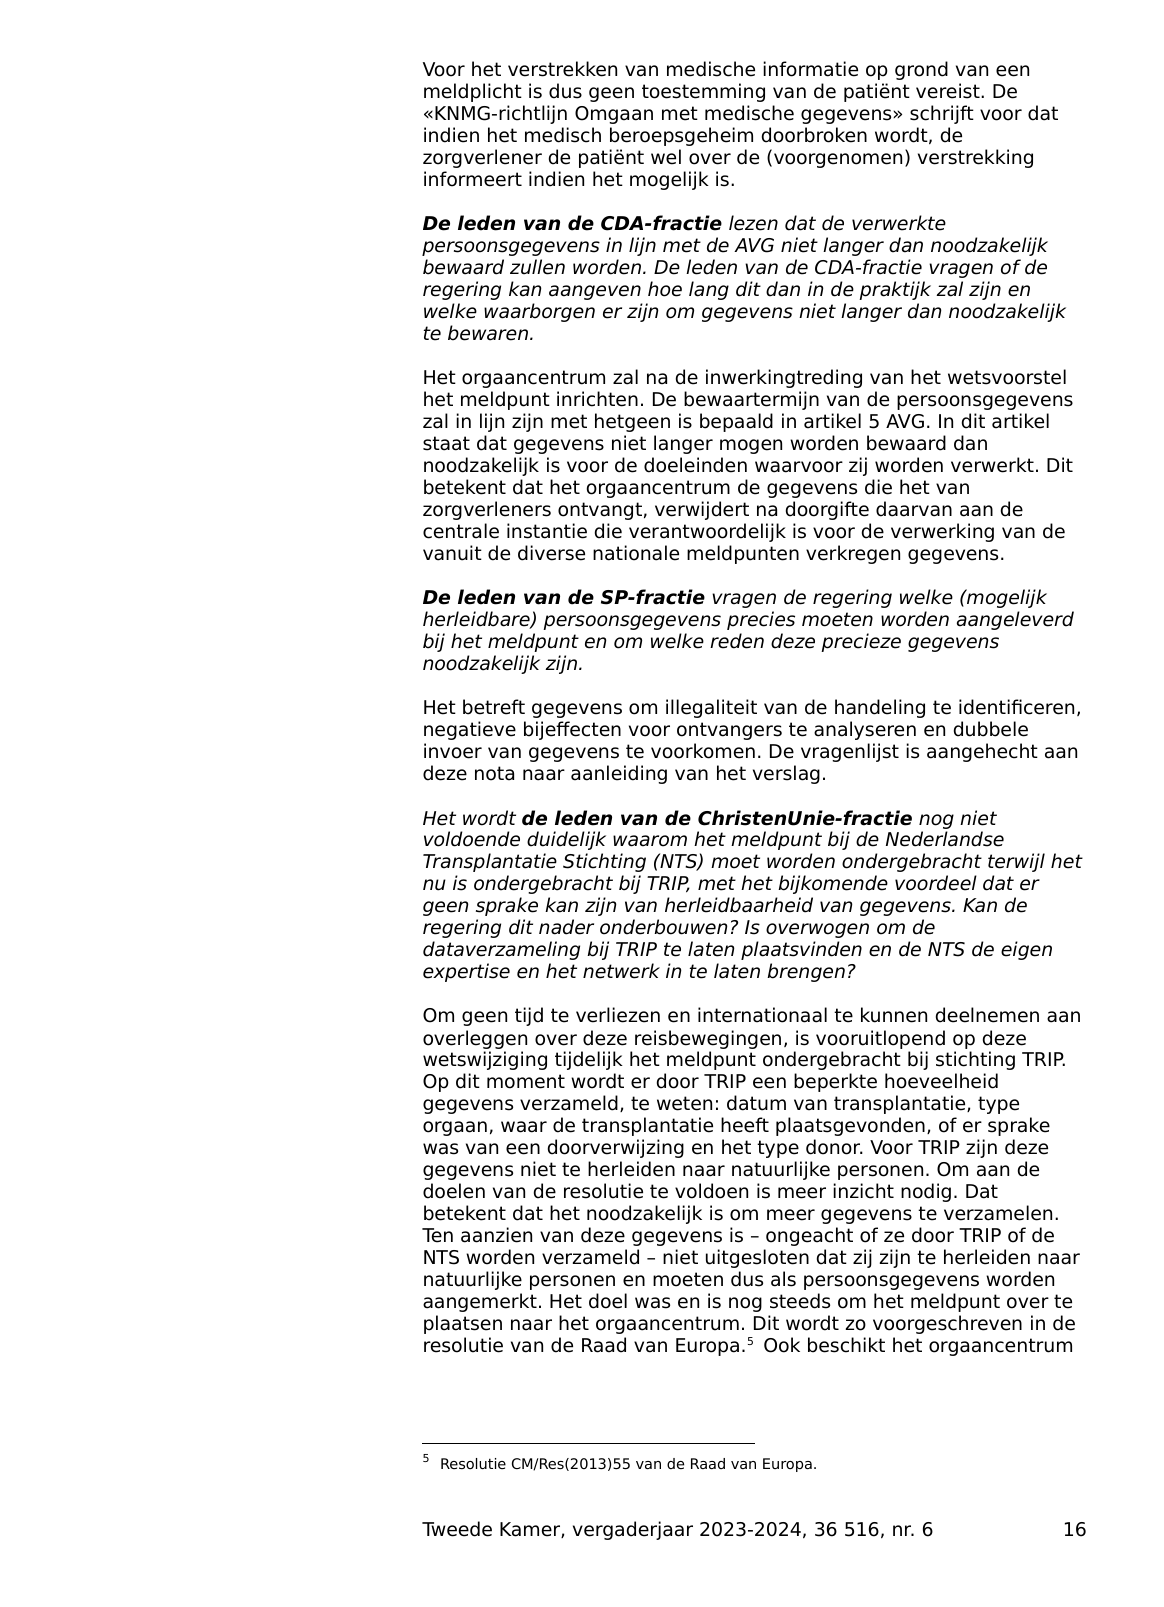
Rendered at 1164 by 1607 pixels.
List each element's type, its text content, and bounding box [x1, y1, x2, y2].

text Voor het verstrekken van medische informatie op grond van een meldplicht is dus geen toestemming van de patiënt vereist. De «KNMG-richtlijn Omgaan met medische gegevens» schrijft voor dat indien het medisch beroepsgeheim doorbroken wordt, de zorgverlener de patiënt wel over de (voorgenomen) verstrekking informeert indien het mogelijk is. [422, 59, 1087, 191]
text Om geen tijd te verliezen en internationaal te kunnen deelnemen aan overleggen over deze reisbewegingen, is vooruitlopend op deze wetswijziging tijdelijk het meldpunt ondergebracht bij stichting TRIP. Op dit moment wordt er door TRIP een beperkte hoeveelheid gegevens verzameld, te weten: datum van transplantatie, type orgaan, waar de transplantatie heeft plaatsgevonden, of er sprake was van een doorverwijzing en het type donor. Voor TRIP zijn deze gegevens niet te herleiden naar natuurlijke personen. Om aan de doelen van de resolutie te voldoen is meer inzicht nodig. Dat betekent dat het noodzakelijk is om meer gegevens te verzamelen. Ten aanzien van deze gegevens is – ongeacht of ze door TRIP of de NTS worden verzameld – niet uitgesloten dat zij zijn te herleiden naar natuurlijke personen en moeten dus als persoonsgegevens worden aangemerkt. Het doel was en is nog steeds om het meldpunt over te plaatsen naar het orgaancentrum. Dit wordt zo voorgeschreven in de resolutie van de Raad van Europa. Ook beschikt het orgaancentrum [422, 1005, 1087, 1357]
text Het wordt de leden van de ChristenUnie-fractie nog niet voldoende duidelijk waarom het meldpunt bij de Nederlandse Transplantatie Stichting (NTS) moet worden ondergebracht terwijl het nu is ondergebracht bij TRIP, met het bijkomende voordeel dat er geen sprake kan zijn van herleidbaarheid van gegevens. Kan de regering dit nader onderbouwen? Is overwogen om de dataverzameling bij TRIP te laten plaatsvinden en de NTS de eigen expertise en het netwerk in te laten brengen? [422, 807, 1087, 983]
text Het orgaancentrum zal na de inwerkingtreding van het wetsvoorstel het meldpunt inrichten. De bewaartermijn van de persoonsgegevens zal in lijn zijn met hetgeen is bepaald in artikel 5 AVG. In dit artikel staat dat gegevens niet langer mogen worden bewaard dan noodzakelijk is voor de doeleinden waarvoor zij worden verwerkt. Dit betekent dat het orgaancentrum de gegevens die het van zorgverleners ontvangt, verwijdert na doorgifte daarvan aan de centrale instantie die verantwoordelijk is voor de verwerking van de vanuit de diverse nationale meldpunten verkregen gegevens. [422, 367, 1087, 565]
text De leden van de SP-fractie vragen de regering welke (mogelijk herleidbare) persoonsgegevens precies moeten worden aangeleverd bij het meldpunt en om welke reden deze precieze gegevens noodzakelijk zijn. [422, 587, 1087, 675]
text Resolutie CM/Res(2013)55 van de Raad van Europa. [422, 1452, 1087, 1474]
text Het betreft gegevens om illegaliteit van de handeling te identificeren, negatieve bijeffecten voor ontvangers te analyseren en dubbele invoer van gegevens te voorkomen. De vragenlijst is aangehecht aan deze nota naar aanleiding van het verslag. [422, 697, 1087, 785]
text De leden van de CDA-fractie lezen dat de verwerkte persoonsgegevens in lijn met de AVG niet langer dan noodzakelijk bewaard zullen worden. De leden van de CDA-fractie vragen of de regering kan aangeven hoe lang dit dan in de praktijk zal zijn en welke waarborgen er zijn om gegevens niet langer dan noodzakelijk te bewaren. [422, 213, 1087, 345]
